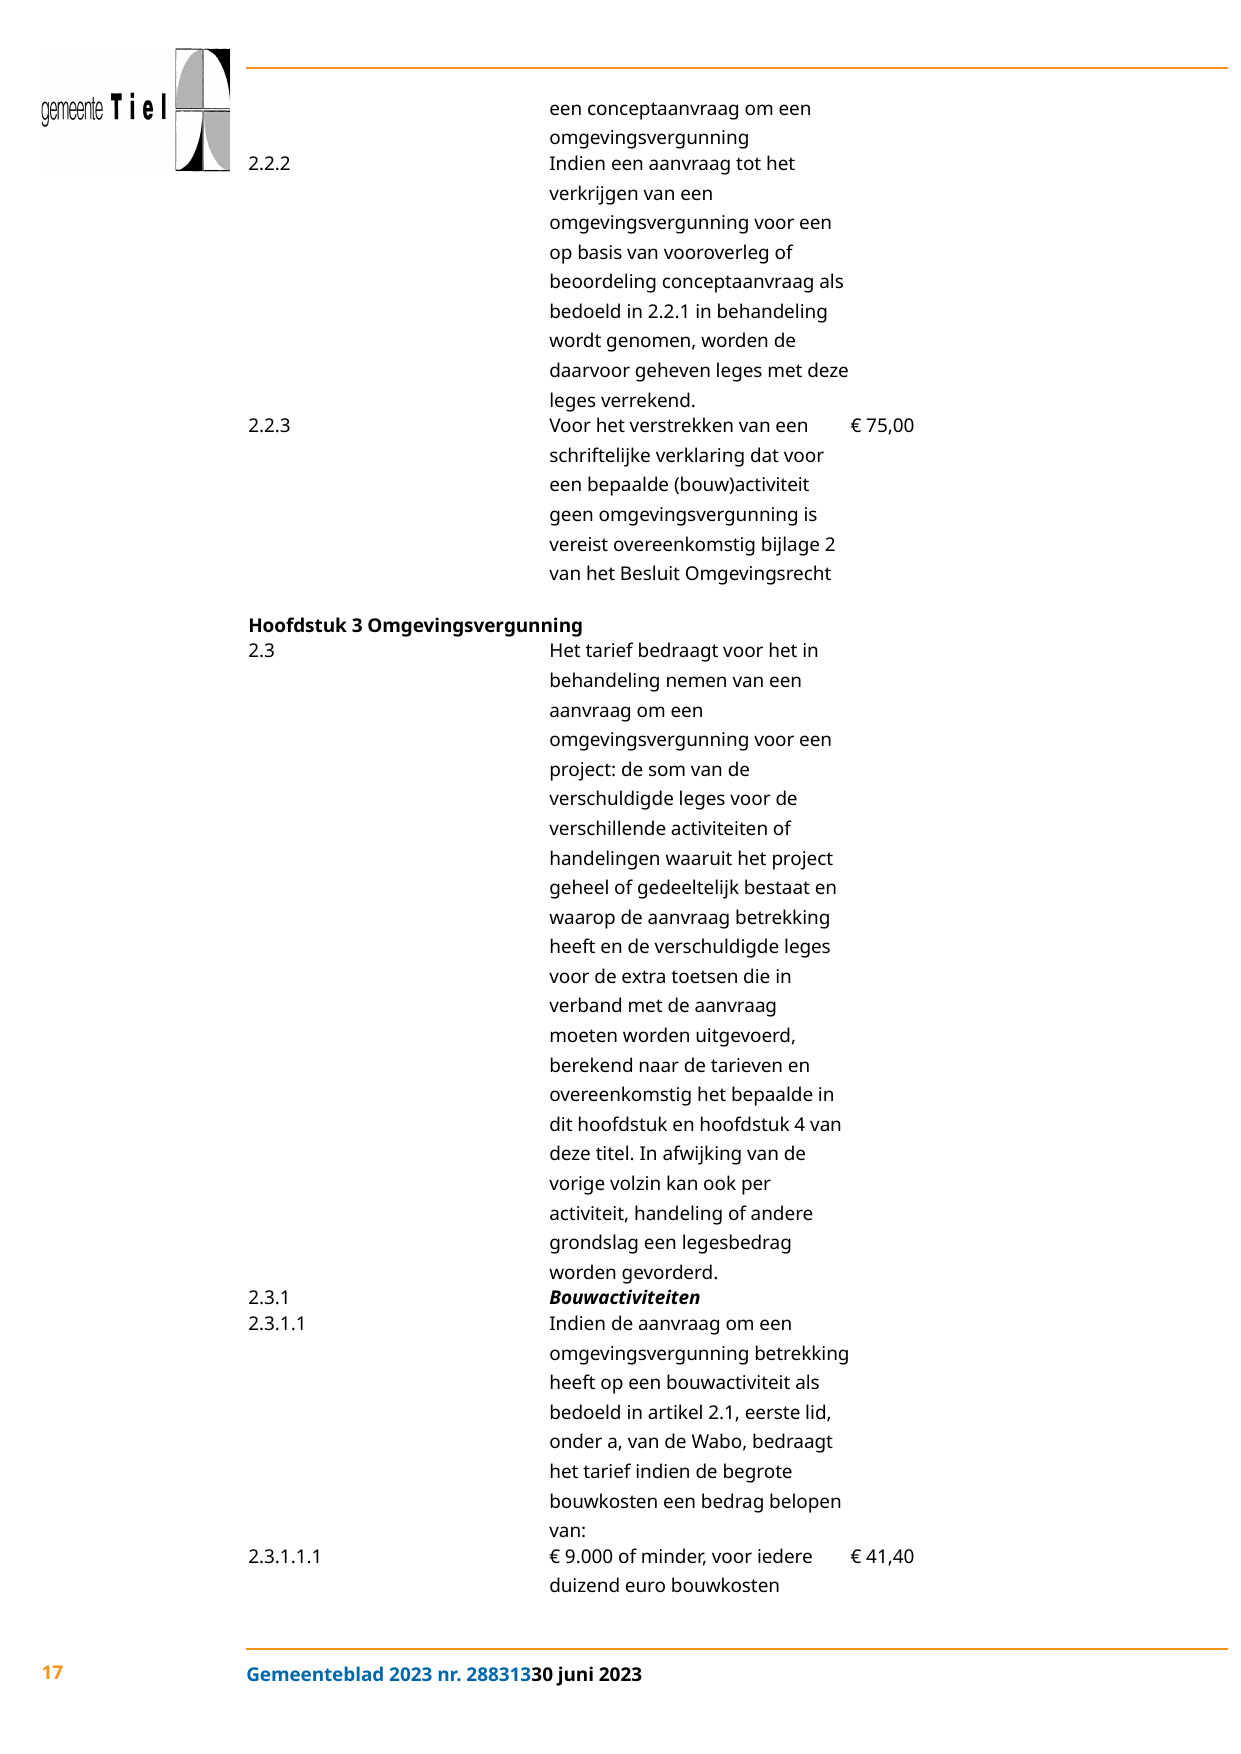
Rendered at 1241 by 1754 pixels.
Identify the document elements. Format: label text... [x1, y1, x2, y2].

table_cell Hoofdstuk 3 Omgevingsvergunning [248, 612, 850, 638]
table_cell [850, 612, 1152, 638]
table_cell [850, 95, 1152, 150]
table_cell Bouwactiviteiten [549, 1285, 850, 1310]
table_cell 2.3.1.1.1 [248, 1543, 549, 1598]
table_cell [850, 638, 1152, 1284]
table_cell [549, 586, 850, 612]
table_cell 2.3.1.1 [248, 1310, 549, 1543]
table_cell een conceptaanvraag om een omgevingsvergunning [549, 95, 850, 150]
table_cell [850, 1310, 1152, 1543]
table_cell [850, 150, 1152, 412]
table_cell [248, 586, 549, 612]
table_cell Voor het verstrekken van een schriftelijke verklaring dat voor een bepaalde (bouw)activiteit geen omgevingsvergunning is vereist overeenkomstig bijlage 2 van het Besluit Omgevingsrecht [549, 413, 850, 586]
table_cell 2.3.1 [248, 1285, 549, 1310]
table_cell € 9.000 of minder, voor iedere duizend euro bouwkosten [549, 1543, 850, 1598]
table_cell 2.2.3 [248, 413, 549, 586]
table_cell € 75,00 [850, 413, 1152, 586]
table_cell [850, 586, 1152, 612]
table_cell € 41,40 [850, 1543, 1152, 1598]
picture [41, 47, 231, 172]
table_cell Indien de aanvraag om een omgevingsvergunning betrekking heeft op een bouwactiviteit als bedoeld in artikel 2.1, eerste lid, onder a, van de Wabo, bedraagt het tarief indien de begrote bouwkosten een bedrag belopen van: [549, 1310, 850, 1543]
table_cell 2.3 [248, 638, 549, 1284]
table_cell Het tarief bedraagt voor het in behandeling nemen van een aanvraag om een omgevingsvergunning voor een project: de som van de verschuldigde leges voor de verschillende activiteiten of handelingen waaruit het project geheel of gedeeltelijk bestaat en waarop de aanvraag betrekking heeft en de verschuldigde leges voor de extra toetsen die in verband met de aanvraag moeten worden uitgevoerd, berekend naar de tarieven en overeenkomstig het bepaalde in dit hoofdstuk en hoofdstuk 4 van deze titel. In afwijking van de vorige volzin kan ook per activiteit, handeling of andere grondslag een legesbedrag worden gevorderd. [549, 638, 850, 1284]
table_cell [248, 95, 549, 150]
table_cell 2.2.2 [248, 150, 549, 412]
table_cell Indien een aanvraag tot het verkrijgen van een omgevingsvergunning voor een op basis van vooroverleg of beoordeling conceptaanvraag als bedoeld in 2.2.1 in behandeling wordt genomen, worden de daarvoor geheven leges met deze leges verrekend. [549, 150, 850, 412]
table_cell [850, 1285, 1152, 1310]
